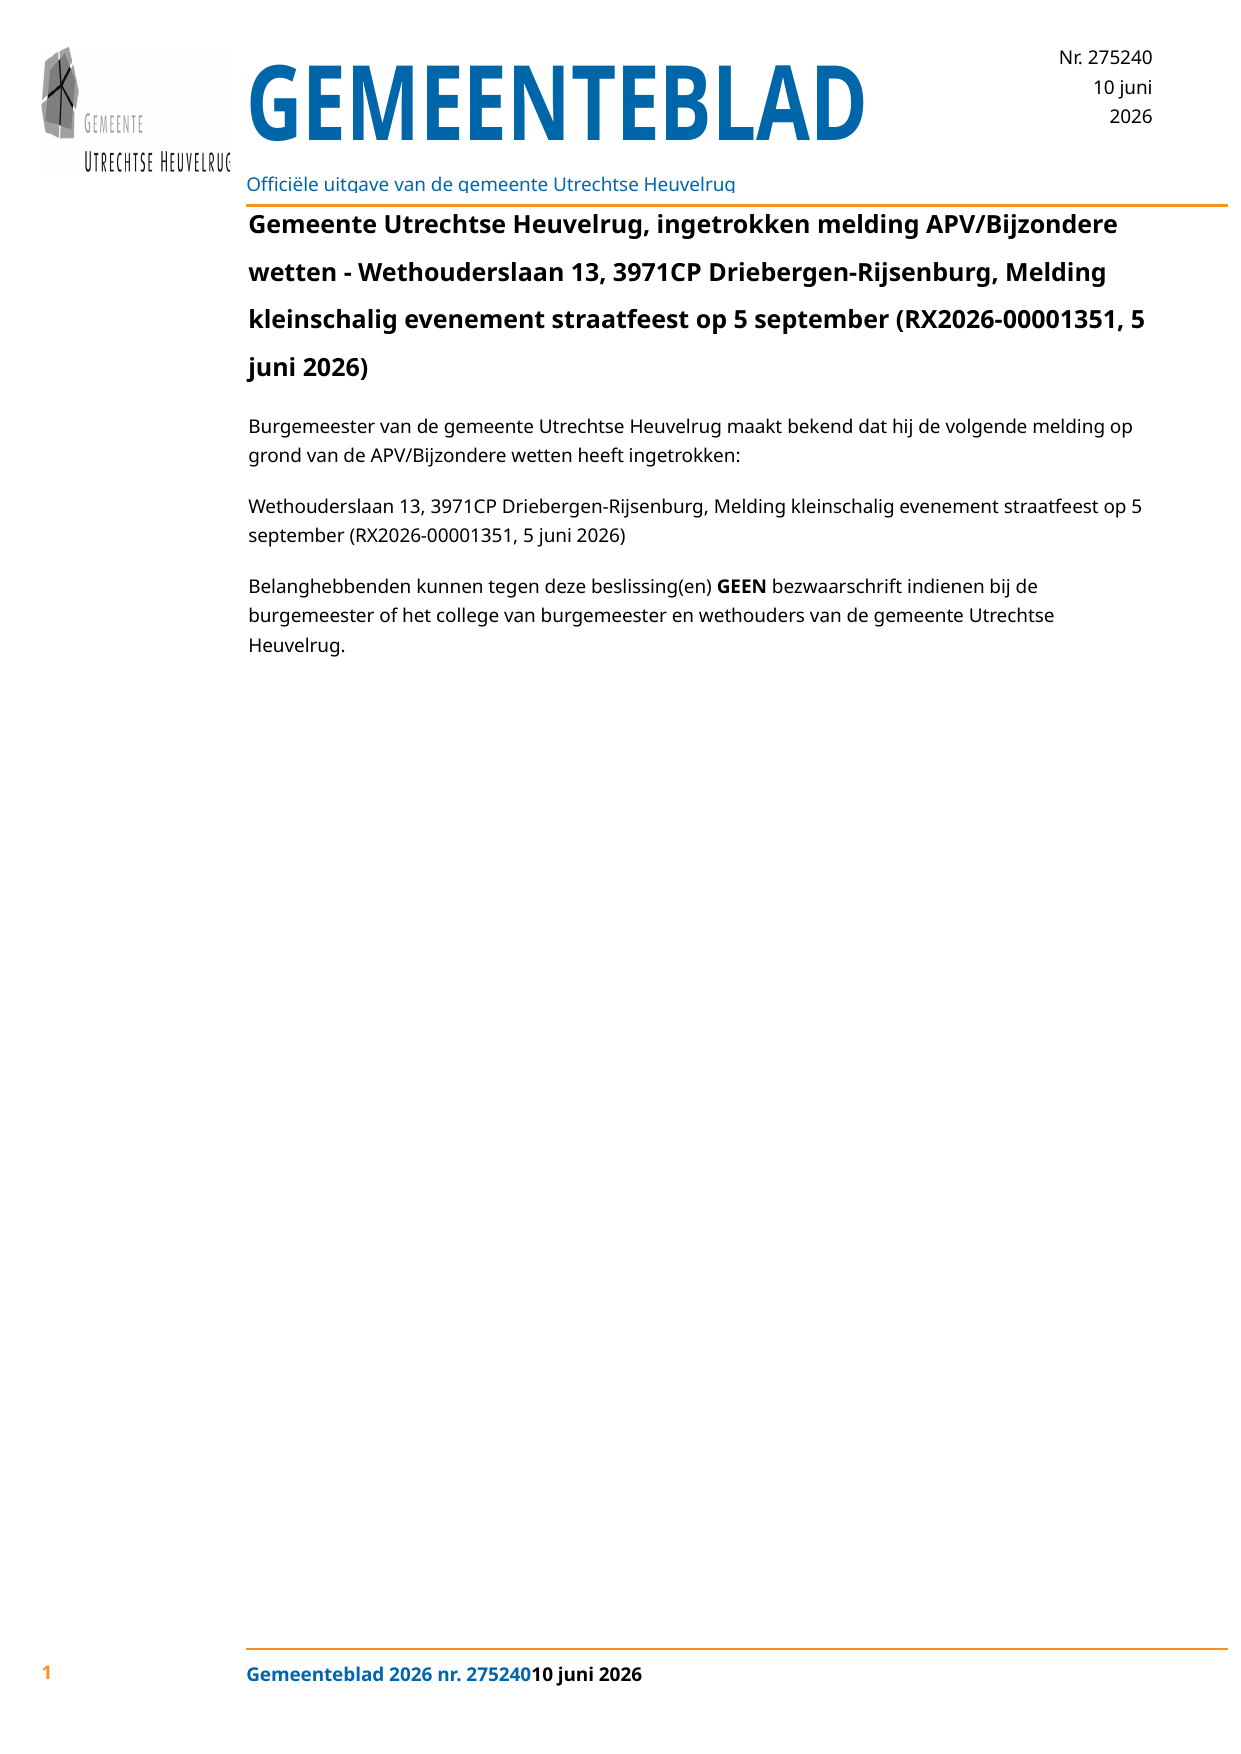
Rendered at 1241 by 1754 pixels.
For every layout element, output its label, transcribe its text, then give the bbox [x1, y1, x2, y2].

picture [41, 47, 231, 172]
text Belanghebbenden kunnen tegen deze beslissing(en) GEEN bezwaarschrift indienen bij de burgemeester of het college van burgemeester en wethouders van de gemeente Utrechtse Heuvelrug. [248, 573, 1152, 658]
text Gemeente Utrechtse Heuvelrug, ingetrokken melding APV/Bijzondere wetten - Wethouderslaan 13, 3971CP Driebergen-Rijsenburg, Melding kleinschalig evenement straatfeest op 5 september (RX2026-00001351, 5 juni 2026) [248, 207, 1152, 384]
text Wethouderslaan 13, 3971CP Driebergen-Rijsenburg, Melding kleinschalig evenement straatfeest op 5 september (RX2026-00001351, 5 juni 2026) [248, 493, 1152, 548]
text Burgemeester van de gemeente Utrechtse Heuvelrug maakt bekend dat hij de volgende melding op grond van de APV/Bijzondere wetten heeft ingetrokken: [248, 413, 1152, 468]
